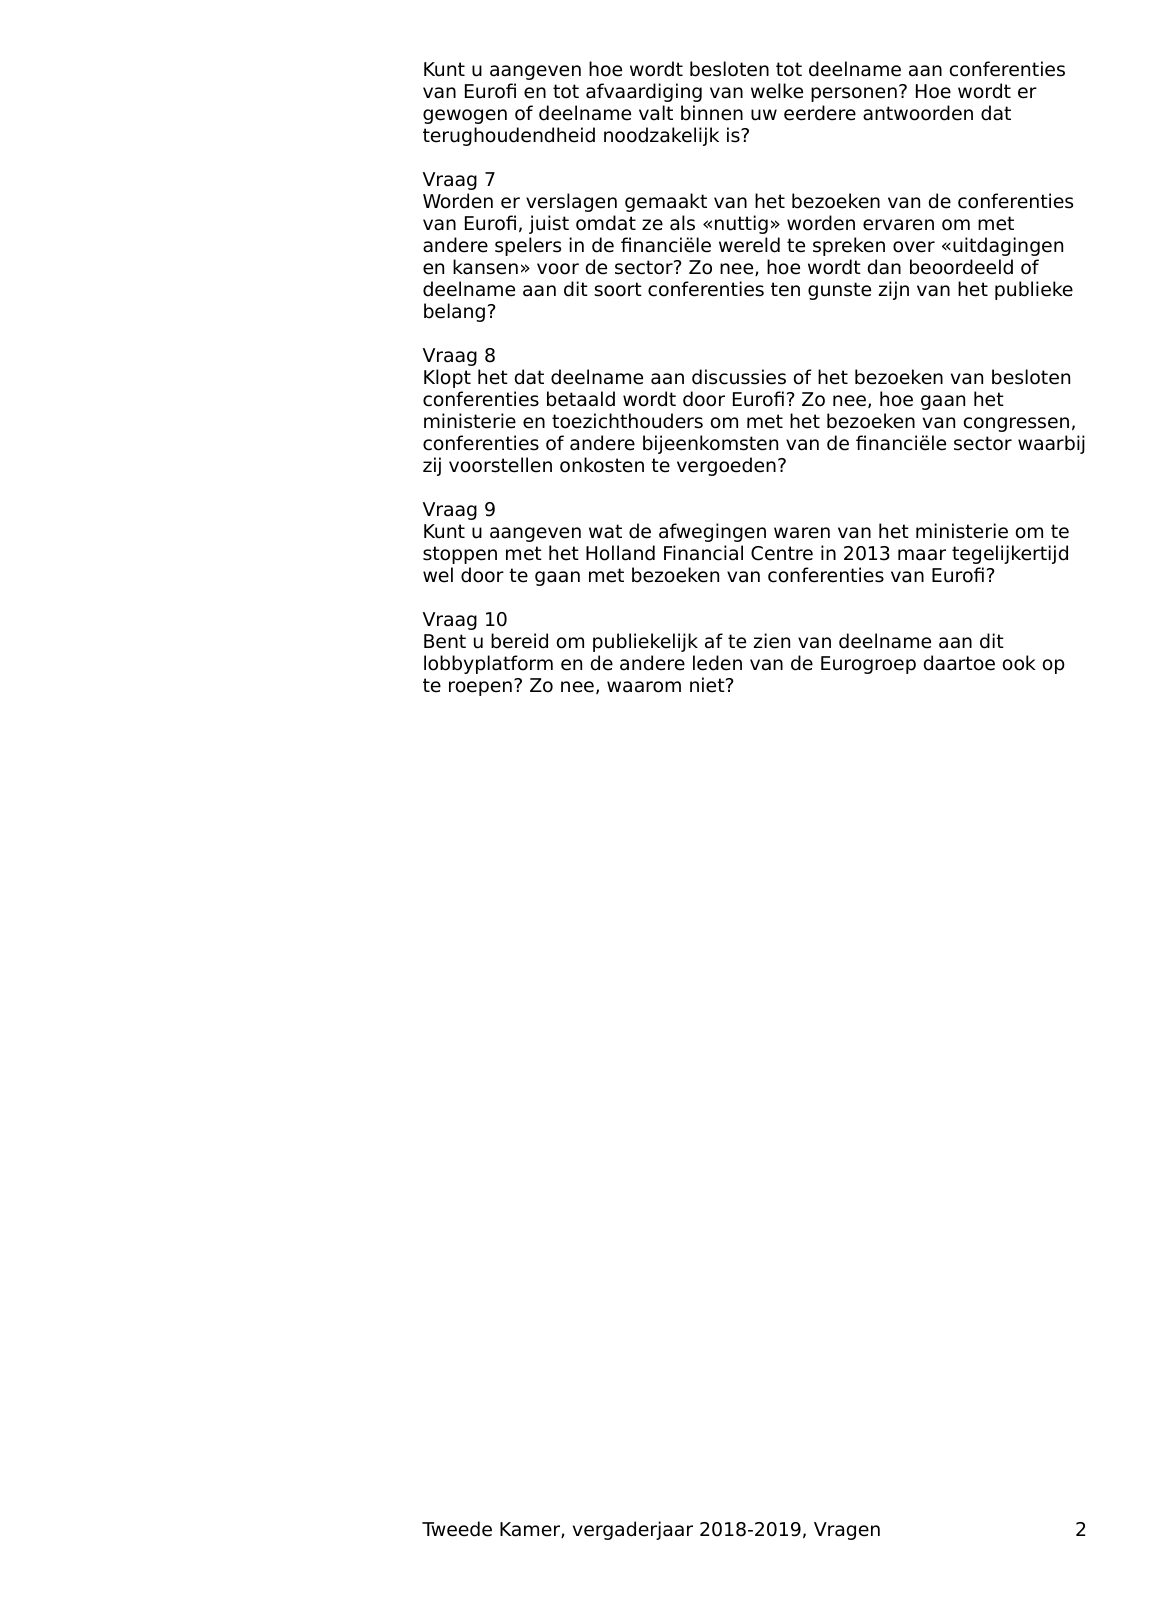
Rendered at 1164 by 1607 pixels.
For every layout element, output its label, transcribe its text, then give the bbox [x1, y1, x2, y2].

text Kunt u aangeven hoe wordt besloten tot deelname aan conferenties van Eurofi en tot afvaardiging van welke personen? Hoe wordt er gewogen of deelname valt binnen uw eerdere antwoorden dat terughoudendheid noodzakelijk is? [422, 59, 1087, 147]
text Vraag 10 [422, 609, 1087, 631]
text Klopt het dat deelname aan discussies of het bezoeken van besloten conferenties betaald wordt door Eurofi? Zo nee, hoe gaan het ministerie en toezichthouders om met het bezoeken van congressen, conferenties of andere bijeenkomsten van de financiële sector waarbij zij voorstellen onkosten te vergoeden? [422, 367, 1087, 477]
text Bent u bereid om publiekelijk af te zien van deelname aan dit lobbyplatform en de andere leden van de Eurogroep daartoe ook op te roepen? Zo nee, waarom niet? [422, 631, 1087, 697]
text Kunt u aangeven wat de afwegingen waren van het ministerie om te stoppen met het Holland Financial Centre in 2013 maar tegelijkertijd wel door te gaan met bezoeken van conferenties van Eurofi? [422, 521, 1087, 587]
text Vraag 9 [422, 499, 1087, 521]
text Vraag 8 [422, 345, 1087, 367]
text Vraag 7 [422, 169, 1087, 191]
text Worden er verslagen gemaakt van het bezoeken van de conferenties van Eurofi, juist omdat ze als «nuttig» worden ervaren om met andere spelers in de financiële wereld te spreken over «uitdagingen en kansen» voor de sector? Zo nee, hoe wordt dan beoordeeld of deelname aan dit soort conferenties ten gunste zijn van het publieke belang? [422, 191, 1087, 323]
